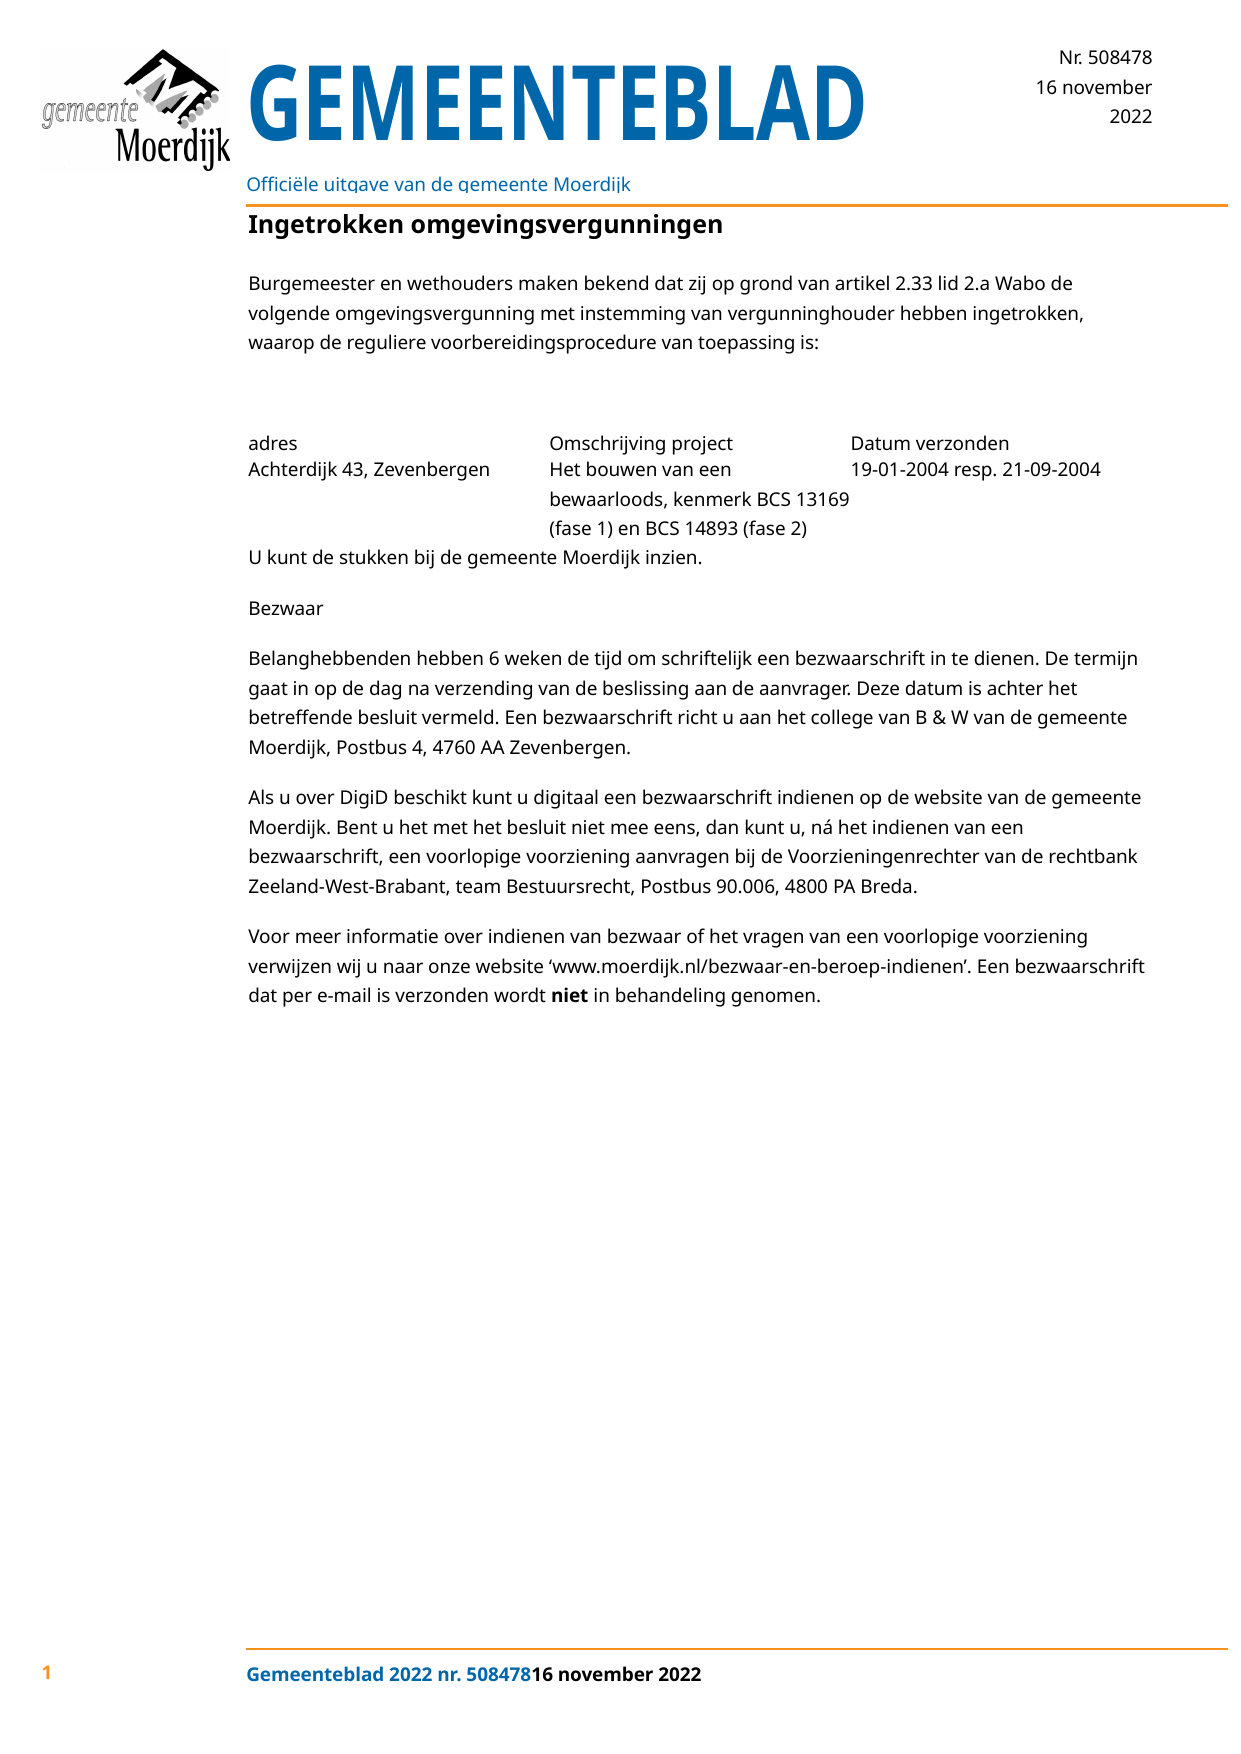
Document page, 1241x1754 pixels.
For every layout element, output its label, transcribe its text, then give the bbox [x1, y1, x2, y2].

picture [41, 47, 231, 172]
text Belanghebbenden hebben 6 weken de tijd om schriftelijk een bezwaarschrift in te dienen. De termijn gaat in op de dag na verzending van de beslissing aan de aanvrager. Deze datum is achter het betreffende besluit vermeld. Een bezwaarschrift richt u aan het college van B & W van de gemeente Moerdijk, Postbus 4, 4760 AA Zevenbergen. [248, 645, 1152, 759]
text U kunt de stukken bij de gemeente Moerdijk inzien. [248, 544, 1152, 570]
table_cell 19-01-2004 resp. 21-09-2004 [850, 456, 1152, 541]
table_header Omschrijving project [549, 430, 850, 456]
text Ingetrokken omgevingsvergunningen [248, 207, 1152, 241]
table_header Datum verzonden [850, 430, 1152, 456]
text Voor meer informatie over indienen van bezwaar of het vragen van een voorlopige voorziening verwijzen wij u naar onze website ‘www.moerdijk.nl/bezwaar-en-beroep-indienen’. Een bezwaarschrift dat per e-mail is verzonden wordt niet in behandeling genomen. [248, 923, 1152, 1008]
table_cell Het bouwen van een bewaarloods, kenmerk BCS 13169 (fase 1) en BCS 14893 (fase 2) [549, 456, 850, 541]
table_header adres [248, 430, 549, 456]
text Burgemeester en wethouders maken bekend dat zij op grond van artikel 2.33 lid 2.a Wabo de volgende omgevingsvergunning met instemming van vergunninghouder hebben ingetrokken, waarop de reguliere voorbereidingsprocedure van toepassing is: [248, 270, 1152, 355]
text Als u over DigiD beschikt kunt u digitaal een bezwaarschrift indienen op de website van de gemeente Moerdijk. Bent u het met het besluit niet mee eens, dan kunt u, ná het indienen van een bezwaarschrift, een voorlopige voorziening aanvragen bij de Voorzieningenrechter van de rechtbank Zeeland-West-Brabant, team Bestuursrecht, Postbus 90.006, 4800 PA Breda. [248, 784, 1152, 899]
table_cell Achterdijk 43, Zevenbergen [248, 456, 549, 541]
text Bezwaar [248, 595, 1152, 620]
